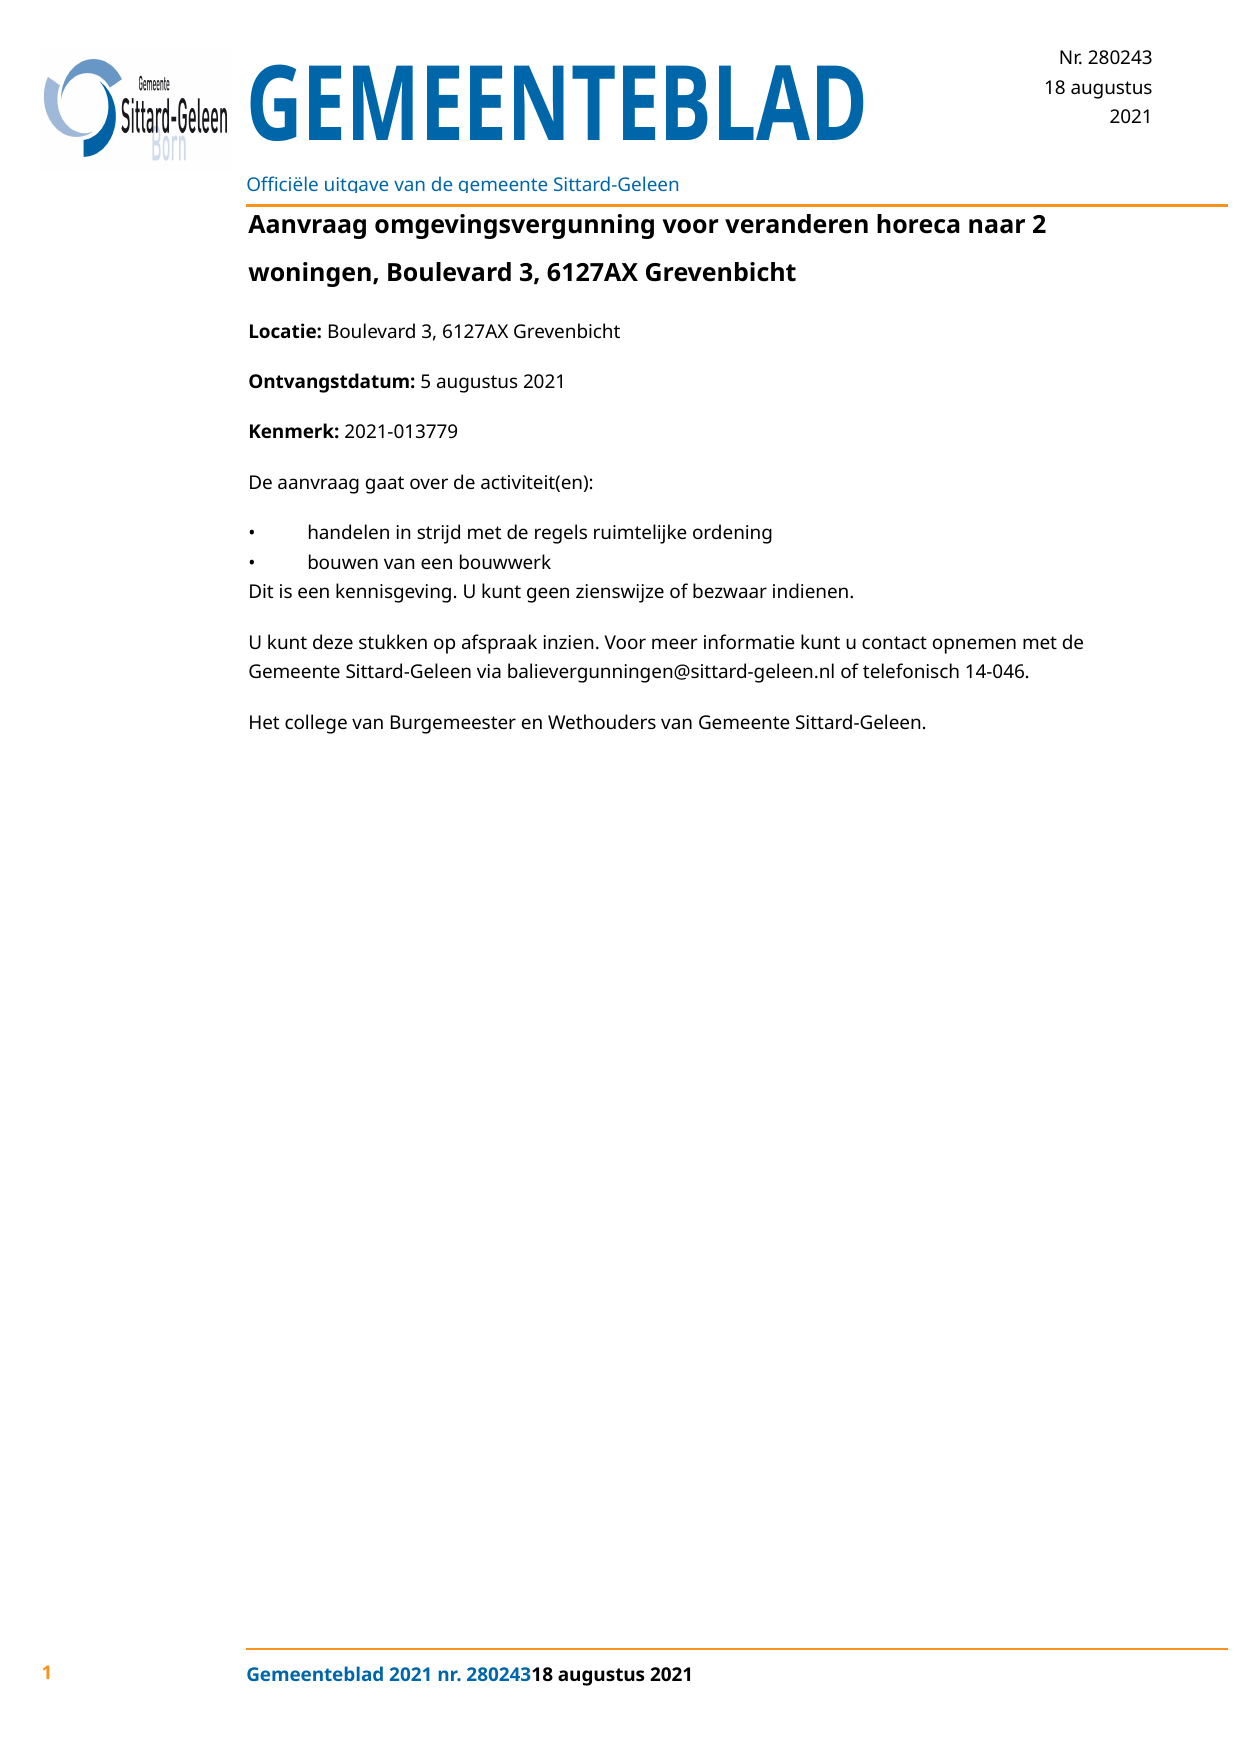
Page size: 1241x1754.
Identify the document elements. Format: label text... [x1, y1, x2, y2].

text De aanvraag gaat over de activiteit(en): [248, 469, 1152, 495]
list handelen in strijd met de regels ruimtelijke ordening [248, 519, 1152, 545]
text Kenmerk: 2021-013779 [248, 419, 1152, 444]
text Aanvraag omgevingsvergunning voor veranderen horeca naar 2 woningen, Boulevard 3, 6127AX Grevenbicht [248, 207, 1152, 288]
list bouwen van een bouwwerk [248, 549, 1152, 575]
picture [41, 47, 231, 172]
text Het college van Burgemeester en Wethouders van Gemeente Sittard-Geleen. [248, 709, 1152, 735]
text Locatie: Boulevard 3, 6127AX Grevenbicht [248, 318, 1152, 344]
text Dit is een kennisgeving. U kunt geen zienswijze of bezwaar indienen. [248, 579, 1152, 604]
text Ontvangstdatum: 5 augustus 2021 [248, 368, 1152, 394]
text U kunt deze stukken op afspraak inzien. Voor meer informatie kunt u contact opnemen met de Gemeente Sittard-Geleen via balievergunningen@sittard-geleen.nl of telefonisch 14-046. [248, 629, 1152, 684]
